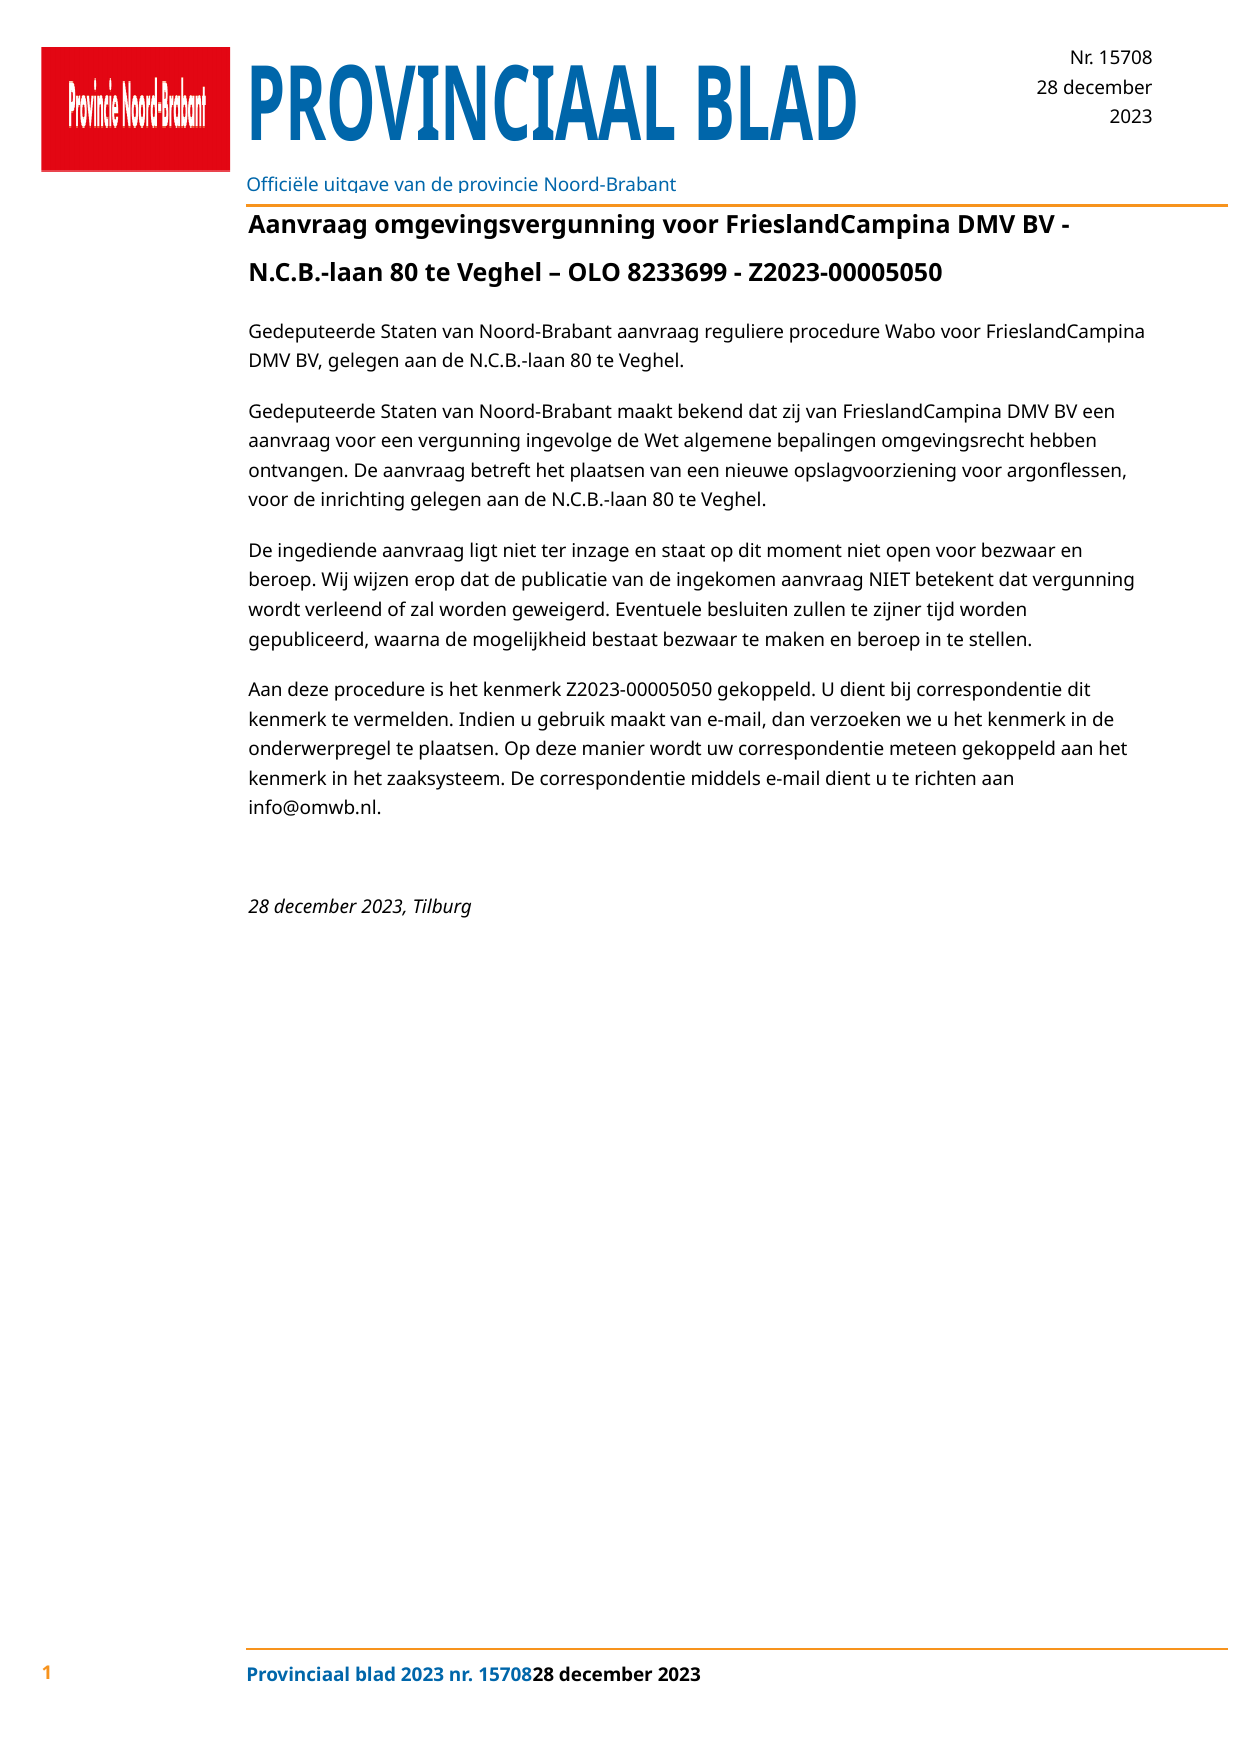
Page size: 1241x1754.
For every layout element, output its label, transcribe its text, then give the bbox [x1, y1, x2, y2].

picture [41, 47, 231, 172]
text Aanvraag omgevingsvergunning voor FrieslandCampina DMV BV - N.C.B.-laan 80 te Veghel – OLO 8233699 - Z2023-00005050 [248, 207, 1152, 288]
text 28 december 2023, Tilburg [248, 893, 1152, 918]
text Aan deze procedure is het kenmerk Z2023-00005050 gekoppeld. U dient bij correspondentie dit kenmerk te vermelden. Indien u gebruik maakt van e-mail, dan verzoeken we u het kenmerk in de onderwerpregel te plaatsen. Op deze manier wordt uw correspondentie meteen gekoppeld aan het kenmerk in het zaaksysteem. De correspondentie middels e-mail dient u te richten aan info@omwb.nl. [248, 676, 1152, 820]
text Gedeputeerde Staten van Noord-Brabant maakt bekend dat zij van FrieslandCampina DMV BV een aanvraag voor een vergunning ingevolge de Wet algemene bepalingen omgevingsrecht hebben ontvangen. De aanvraag betreft het plaatsen van een nieuwe opslagvoorziening voor argonflessen, voor de inrichting gelegen aan de N.C.B.-laan 80 te Veghel. [248, 398, 1152, 512]
text De ingediende aanvraag ligt niet ter inzage en staat op dit moment niet open voor bezwaar en beroep. Wij wijzen erop dat de publicatie van de ingekomen aanvraag NIET betekent dat vergunning wordt verleend of zal worden geweigerd. Eventuele besluiten zullen te zijner tijd worden gepubliceerd, waarna de mogelijkheid bestaat bezwaar te maken en beroep in te stellen. [248, 537, 1152, 652]
text Gedeputeerde Staten van Noord-Brabant aanvraag reguliere procedure Wabo voor FrieslandCampina DMV BV, gelegen aan de N.C.B.-laan 80 te Veghel. [248, 318, 1152, 373]
